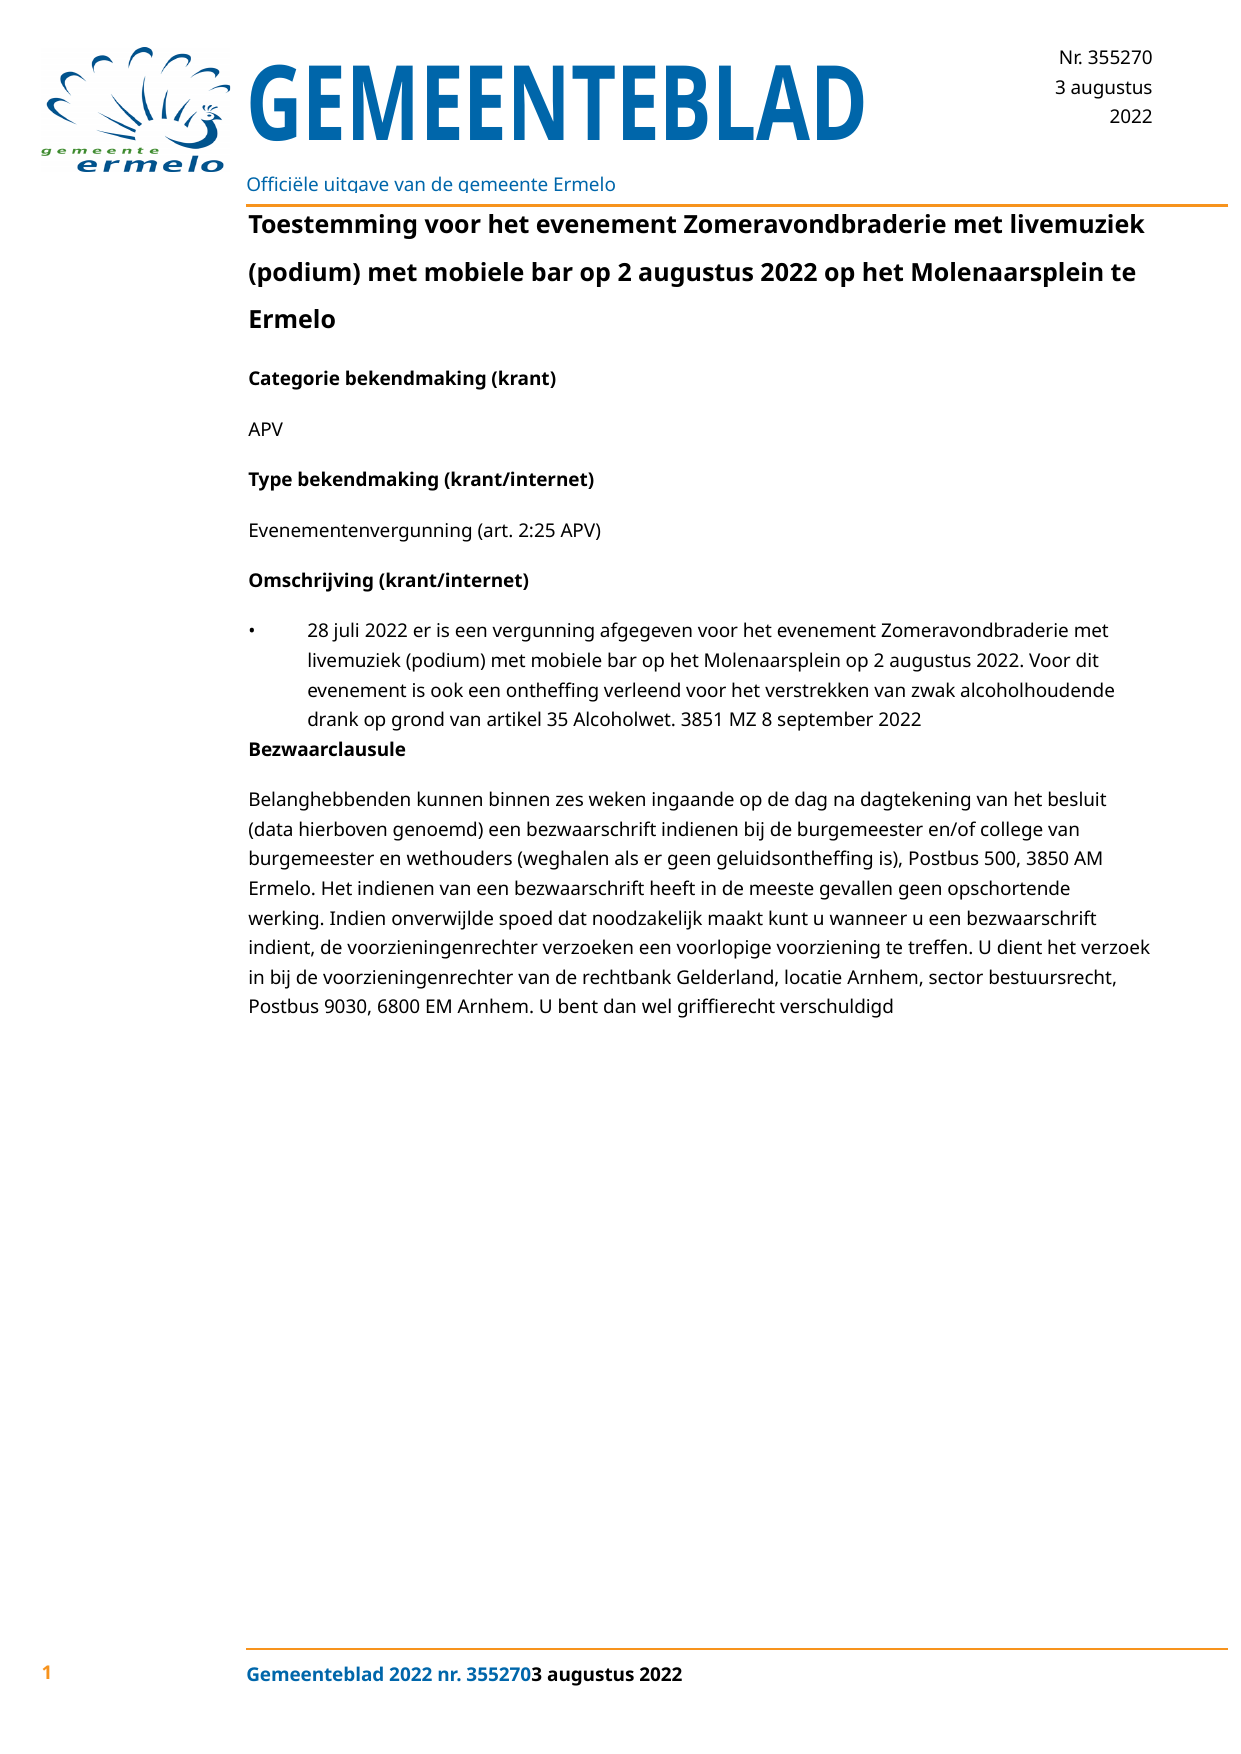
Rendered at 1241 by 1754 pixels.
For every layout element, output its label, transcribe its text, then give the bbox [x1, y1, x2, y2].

text Categorie bekendmaking (krant) [248, 366, 1152, 391]
text Belanghebbenden kunnen binnen zes weken ingaande op de dag na dagtekening van het besluit (data hierboven genoemd) een bezwaarschrift indienen bij de burgemeester en/of college van burgemeester en wethouders (weghalen als er geen geluidsontheffing is), Postbus 500, 3850 AM Ermelo. Het indienen van een bezwaarschrift heeft in de meeste gevallen geen opschortende werking. Indien onverwijlde spoed dat noodzakelijk maakt kunt u wanneer u een bezwaarschrift indient, de voorzieningenrechter verzoeken een voorlopige voorziening te treffen. U dient het verzoek in bij de voorzieningenrechter van de rechtbank Gelderland, locatie Arnhem, sector bestuursrecht, Postbus 9030, 6800 EM Arnhem. U bent dan wel griffierecht verschuldigd [248, 786, 1152, 1019]
text Evenementenvergunning (art. 2:25 APV) [248, 517, 1152, 542]
picture [41, 47, 231, 172]
text Type bekendmaking (krant/internet) [248, 466, 1152, 492]
text Bezwaarclausule [248, 736, 1152, 762]
list 28 juli 2022 er is een vergunning afgegeven voor het evenement Zomeravondbraderie met livemuziek (podium) met mobiele bar op het Molenaarsplein op 2 augustus 2022. Voor dit evenement is ook een ontheffing verleend voor het verstrekken van zwak alcoholhoudende drank op grond van artikel 35 Alcoholwet. 3851 MZ 8 september 2022 [248, 618, 1152, 732]
text Omschrijving (krant/internet) [248, 567, 1152, 593]
text APV [248, 416, 1152, 442]
text Toestemming voor het evenement Zomeravondbraderie met livemuziek (podium) met mobiele bar op 2 augustus 2022 op het Molenaarsplein te Ermelo [248, 207, 1152, 336]
